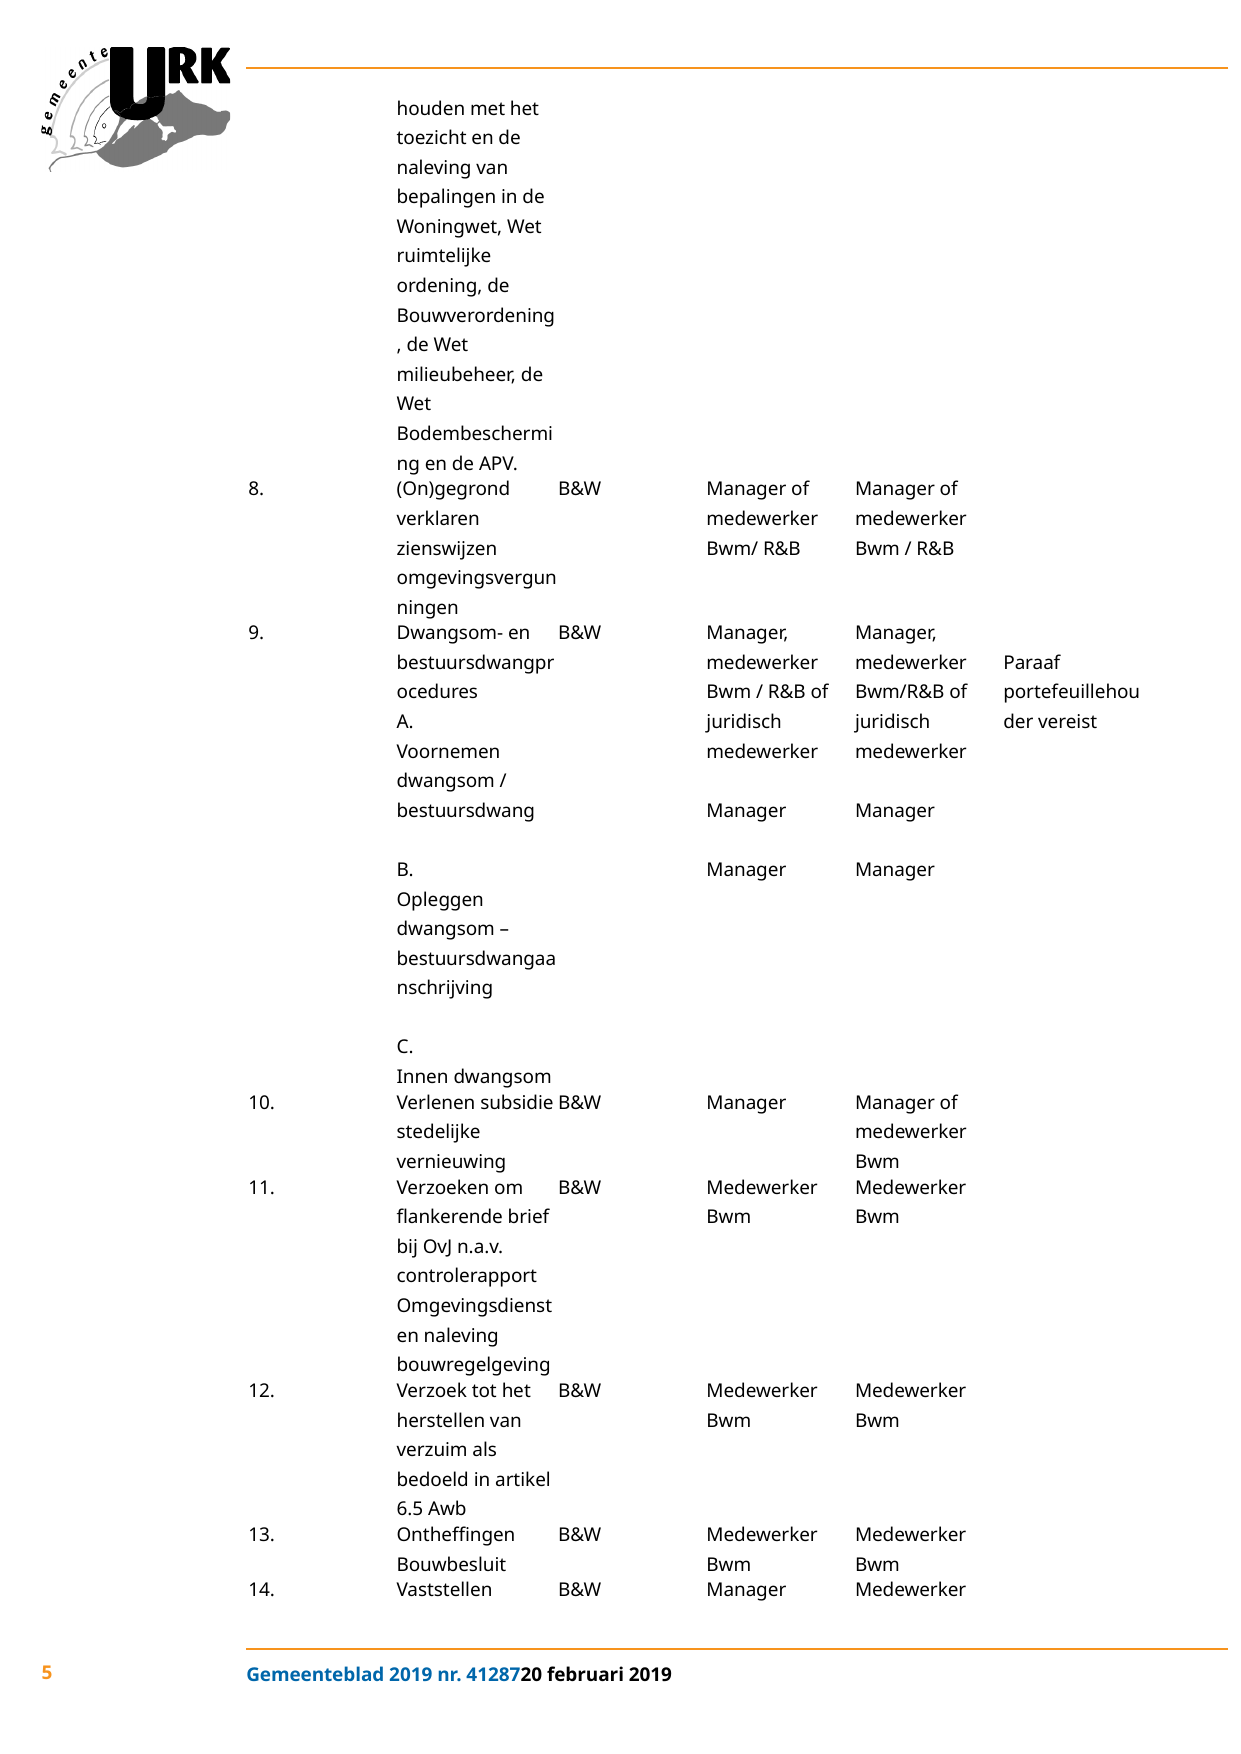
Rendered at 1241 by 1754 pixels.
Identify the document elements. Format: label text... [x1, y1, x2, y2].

table_cell Medewerker [855, 1577, 1003, 1602]
table_cell 14. [248, 1577, 396, 1602]
table_cell Manager, medewerker Bwm / R&B of juridisch medewerker Manager Manager [706, 620, 855, 1089]
table_cell Medewerker Bwm [706, 1377, 855, 1521]
table_cell Verlenen subsidie stedelijke vernieuwing [396, 1089, 558, 1174]
table_cell B&W [558, 476, 706, 619]
table_cell Medewerker Bwm [855, 1521, 1003, 1577]
table_cell B&W [558, 1089, 706, 1174]
table_cell B&W [558, 620, 706, 1089]
table_cell (On)gegrond verklaren zienswijzen omgevingsvergunningen [396, 476, 558, 619]
table_cell Paraaf portefeuillehouder vereist [1003, 620, 1152, 1089]
table_cell [1003, 95, 1152, 476]
table_cell [248, 95, 396, 476]
table_cell Manager of medewerker Bwm / R&B [855, 476, 1003, 619]
table_cell Manager of medewerker Bwm [855, 1089, 1003, 1174]
table_cell 11. [248, 1174, 396, 1377]
table_cell Dwangsom- en bestuursdwangprocedures A. Voornemen dwangsom / bestuursdwang B. Opleggen dwangsom –bestuursdwangaanschrijving C. Innen dwangsom [396, 620, 558, 1089]
table_cell Manager [706, 1089, 855, 1174]
table_cell Manager of medewerker Bwm/ R&B [706, 476, 855, 619]
table_cell B&W [558, 1521, 706, 1577]
table_cell 10. [248, 1089, 396, 1174]
table_cell B&W [558, 1174, 706, 1377]
table_cell 8. [248, 476, 396, 619]
table_cell 13. [248, 1521, 396, 1577]
table_cell Verzoek tot het herstellen van verzuim als bedoeld in artikel 6.5 Awb [396, 1377, 558, 1521]
table_cell Manager, medewerker Bwm/R&B of juridisch medewerker Manager Manager [855, 620, 1003, 1089]
table_cell [1003, 1089, 1152, 1174]
table_cell houden met het toezicht en de naleving van bepalingen in de Woningwet, Wet ruimtelijke ordening, de Bouwverordening, de Wet milieubeheer, de Wet Bodembescherming en de APV. [396, 95, 558, 476]
table_cell [1003, 1521, 1152, 1577]
table_cell 9. [248, 620, 396, 1089]
table_cell [1003, 1174, 1152, 1377]
table_cell [706, 95, 855, 476]
table_cell [1003, 476, 1152, 619]
table_cell Ontheffingen Bouwbesluit [396, 1521, 558, 1577]
table_cell Verzoeken om flankerende brief bij OvJ n.a.v. controlerapport Omgevingsdienst en naleving bouwregelgeving [396, 1174, 558, 1377]
table_cell Manager [706, 1577, 855, 1602]
table_cell 12. [248, 1377, 396, 1521]
table_cell Medewerker Bwm [706, 1174, 855, 1377]
table_cell [855, 95, 1003, 476]
table_cell [1003, 1577, 1152, 1602]
table_cell [1003, 1377, 1152, 1521]
table_cell Vaststellen [396, 1577, 558, 1602]
table_cell Medewerker Bwm [855, 1174, 1003, 1377]
table_cell Medewerker Bwm [855, 1377, 1003, 1521]
table_cell B&W [558, 1377, 706, 1521]
table_cell Medewerker Bwm [706, 1521, 855, 1577]
table_cell [558, 95, 706, 476]
table_cell B&W [558, 1577, 706, 1602]
picture [41, 47, 231, 172]
